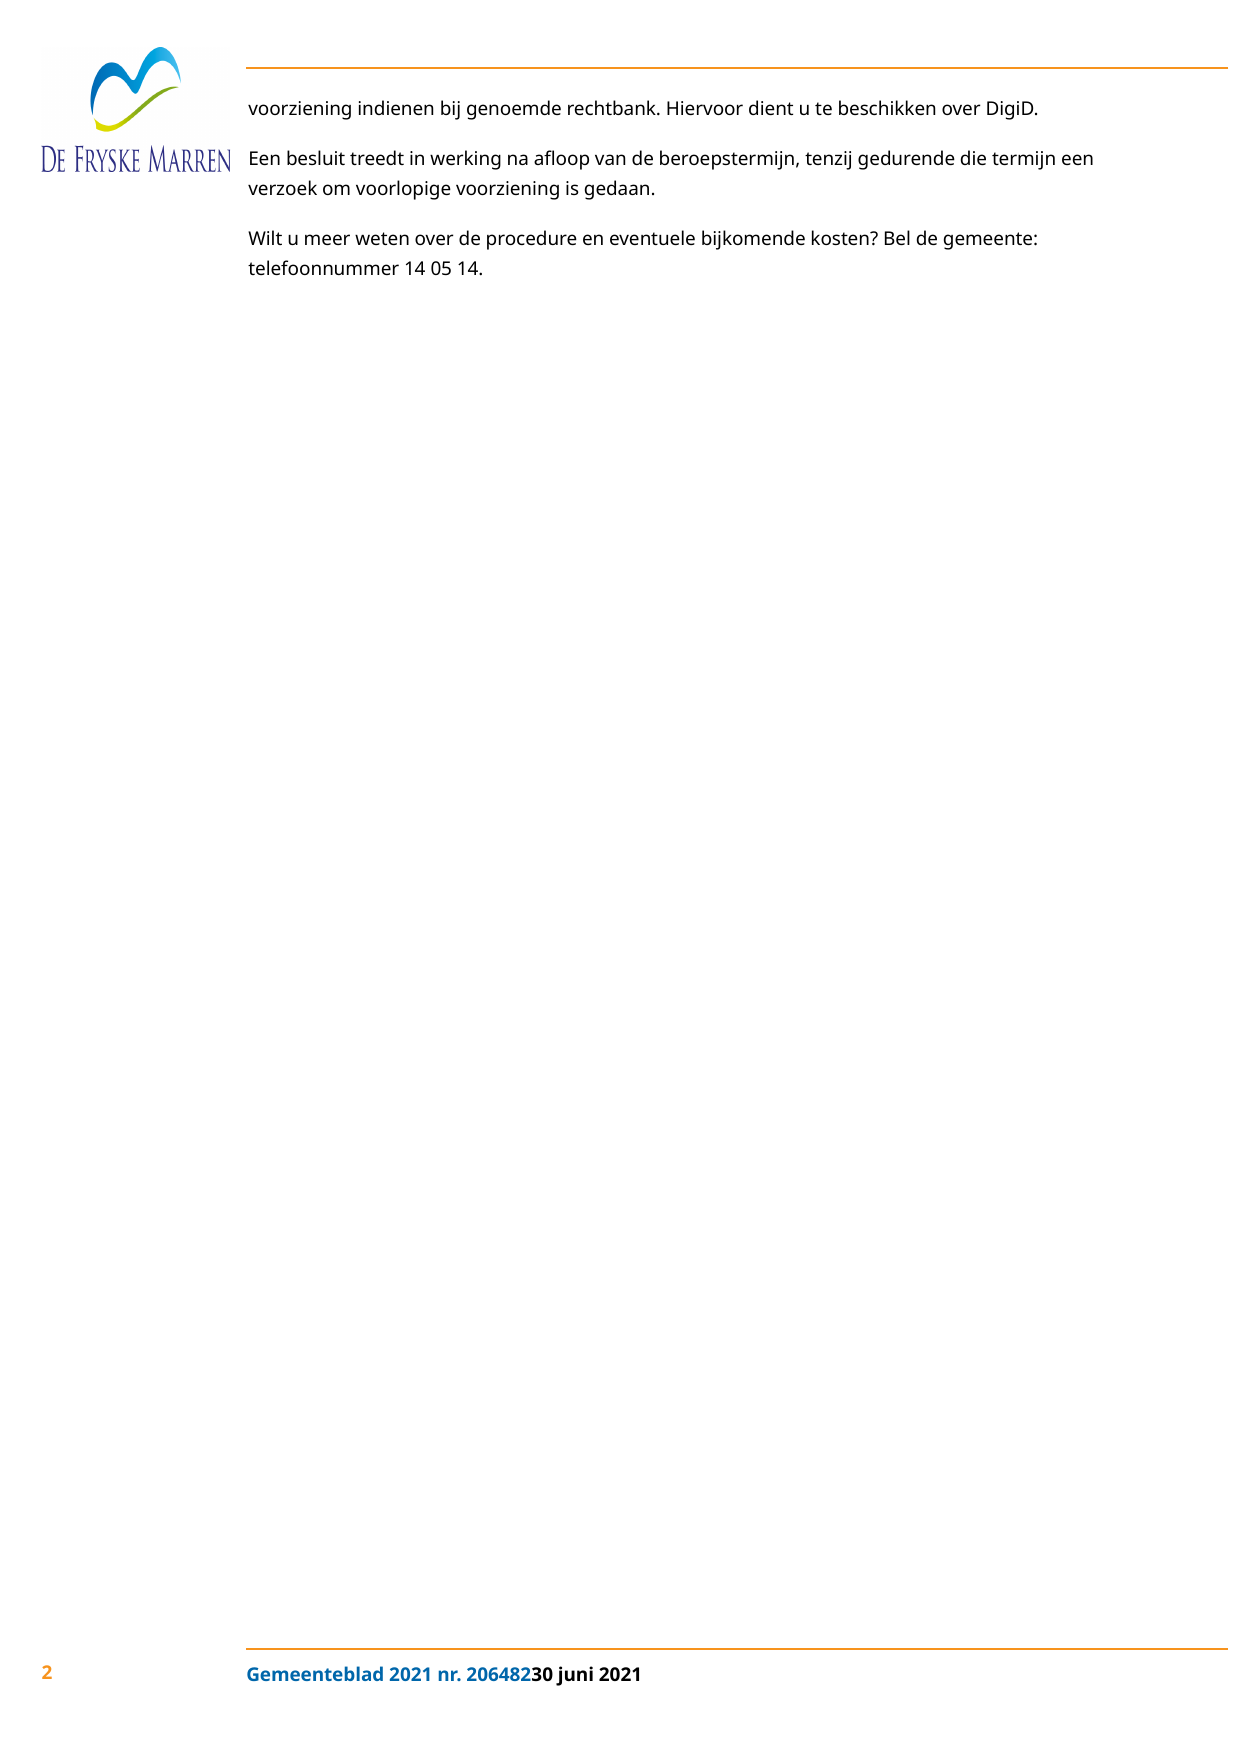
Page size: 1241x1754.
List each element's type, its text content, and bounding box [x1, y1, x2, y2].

text Wilt u meer weten over de procedure en eventuele bijkomende kosten? Bel de gemeente: telefoonnummer 14 05 14. [248, 225, 1152, 281]
text Een besluit treedt in werking na afloop van de beroepstermijn, tenzij gedurende die termijn een verzoek om voorlopige voorziening is gedaan. [248, 145, 1152, 201]
text voorziening indienen bij genoemde rechtbank. Hiervoor dient u te beschikken over DigiD. [248, 95, 1152, 121]
picture [41, 47, 231, 172]
